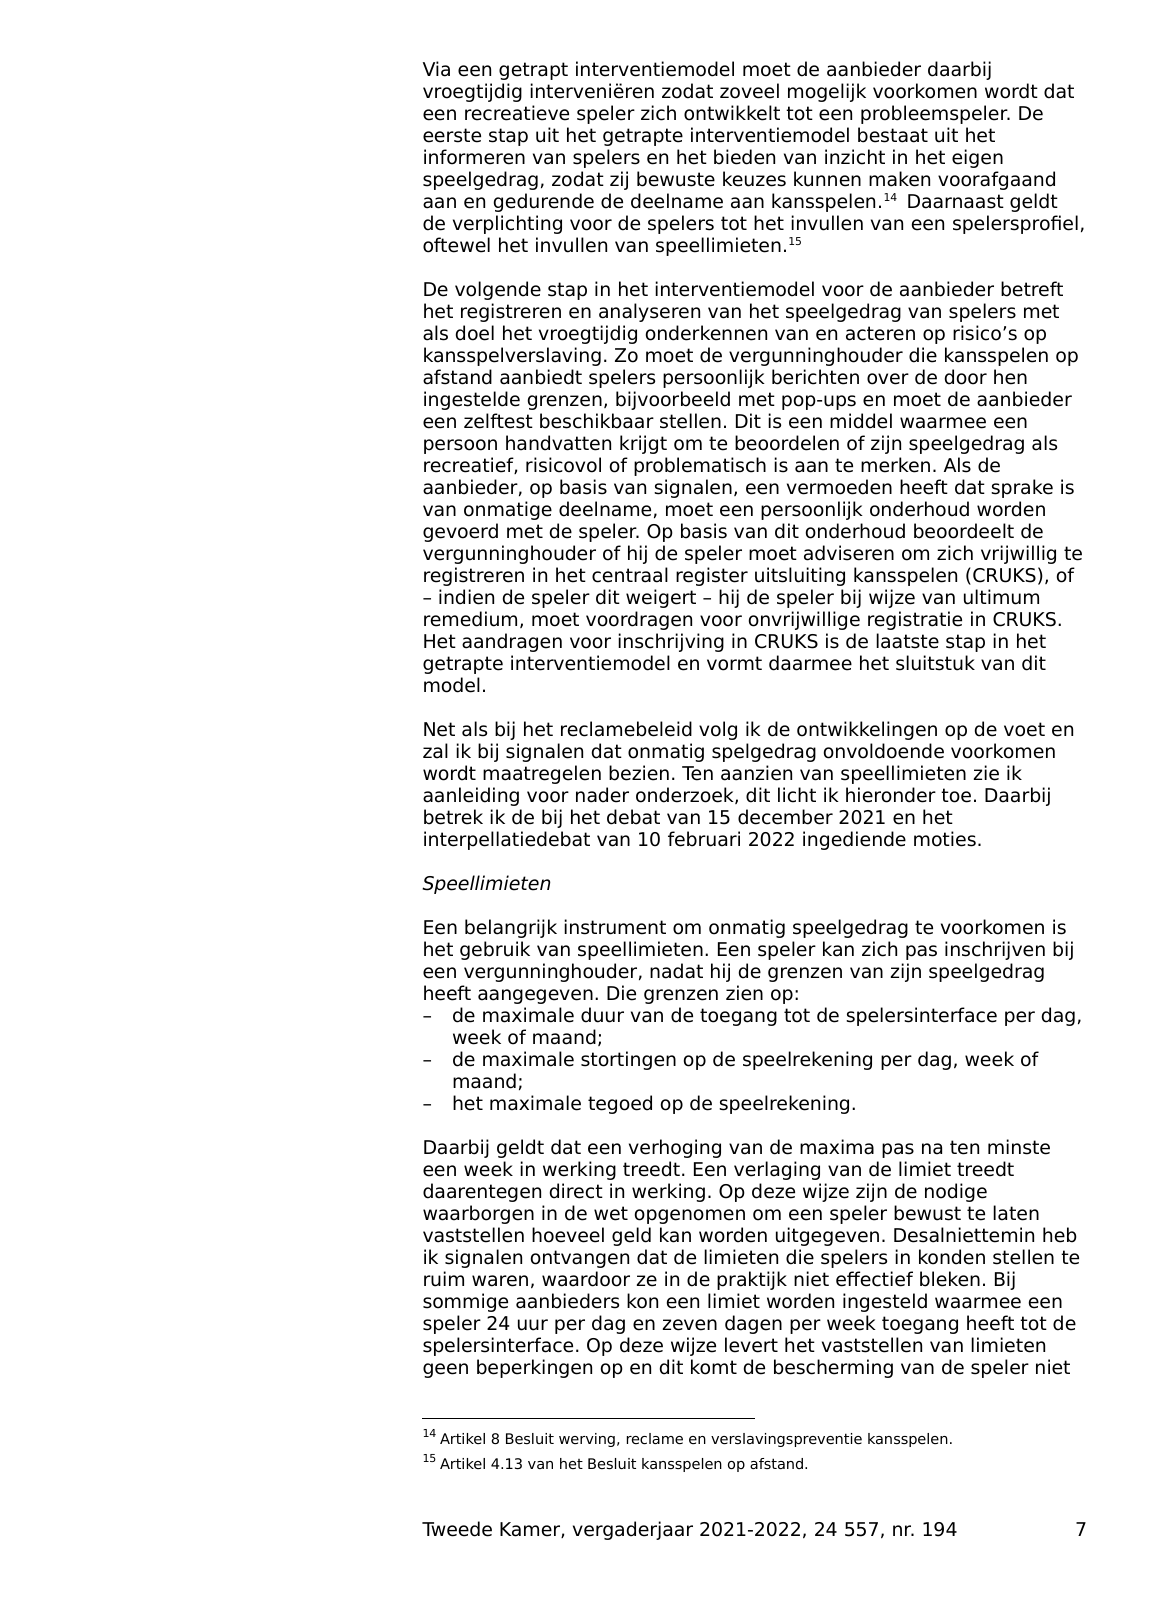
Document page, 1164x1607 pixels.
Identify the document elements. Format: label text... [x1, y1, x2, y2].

text De volgende stap in het interventiemodel voor de aanbieder betreft het registreren en analyseren van het speelgedrag van spelers met als doel het vroegtijdig onderkennen van en acteren op risico’s op kansspelverslaving. Zo moet de vergunninghouder die kansspelen op afstand aanbiedt spelers persoonlijk berichten over de door hen ingestelde grenzen, bijvoorbeeld met pop-ups en moet de aanbieder een zelftest beschikbaar stellen. Dit is een middel waarmee een persoon handvatten krijgt om te beoordelen of zijn speelgedrag als recreatief, risicovol of problematisch is aan te merken. Als de aanbieder, op basis van signalen, een vermoeden heeft dat sprake is van onmatige deelname, moet een persoonlijk onderhoud worden gevoerd met de speler. Op basis van dit onderhoud beoordeelt de vergunninghouder of hij de speler moet adviseren om zich vrijwillig te registreren in het centraal register uitsluiting kansspelen (CRUKS), of – indien de speler dit weigert – hij de speler bij wijze van ultimum remedium, moet voordragen voor onvrijwillige registratie in CRUKS. Het aandragen voor inschrijving in CRUKS is de laatste stap in het getrapte interventiemodel en vormt daarmee het sluitstuk van dit model. [422, 279, 1087, 697]
text Net als bij het reclamebeleid volg ik de ontwikkelingen op de voet en zal ik bij signalen dat onmatig spelgedrag onvoldoende voorkomen wordt maatregelen bezien. Ten aanzien van speellimieten zie ik aanleiding voor nader onderzoek, dit licht ik hieronder toe. Daarbij betrek ik de bij het debat van 15 december 2021 en het interpellatiedebat van 10 februari 2022 ingediende moties. [422, 719, 1087, 851]
subtitle Speellimieten [422, 873, 1087, 895]
text Artikel 8 Besluit werving, reclame en verslavingspreventie kansspelen. [422, 1427, 1087, 1449]
text Via een getrapt interventiemodel moet de aanbieder daarbij vroegtijdig interveniëren zodat zoveel mogelijk voorkomen wordt dat een recreatieve speler zich ontwikkelt tot een probleemspeler. De eerste stap uit het getrapte interventiemodel bestaat uit het informeren van spelers en het bieden van inzicht in het eigen speelgedrag, zodat zij bewuste keuzes kunnen maken voorafgaand aan en gedurende de deelname aan kansspelen. Daarnaast geldt de verplichting voor de spelers tot het invullen van een spelersprofiel, oftewel het invullen van speellimieten. [422, 59, 1087, 257]
text – de maximale duur van de toegang tot de spelersinterface per dag, week of maand; [422, 1005, 1087, 1049]
text Een belangrijk instrument om onmatig speelgedrag te voorkomen is het gebruik van speellimieten. Een speler kan zich pas inschrijven bij een vergunninghouder, nadat hij de grenzen van zijn speelgedrag heeft aangegeven. Die grenzen zien op: [422, 917, 1087, 1005]
text – het maximale tegoed op de speelrekening. [422, 1093, 1087, 1115]
text Daarbij geldt dat een verhoging van de maxima pas na ten minste een week in werking treedt. Een verlaging van de limiet treedt daarentegen direct in werking. Op deze wijze zijn de nodige waarborgen in de wet opgenomen om een speler bewust te laten vaststellen hoeveel geld kan worden uitgegeven. Desalniettemin heb ik signalen ontvangen dat de limieten die spelers in konden stellen te ruim waren, waardoor ze in de praktijk niet effectief bleken. Bij sommige aanbieders kon een limiet worden ingesteld waarmee een speler 24 uur per dag en zeven dagen per week toegang heeft tot de spelersinterface. Op deze wijze levert het vaststellen van limieten geen beperkingen op en dit komt de bescherming van de speler niet [422, 1137, 1087, 1379]
text Artikel 4.13 van het Besluit kansspelen op afstand. [422, 1452, 1087, 1474]
text – de maximale stortingen op de speelrekening per dag, week of maand; [422, 1049, 1087, 1093]
